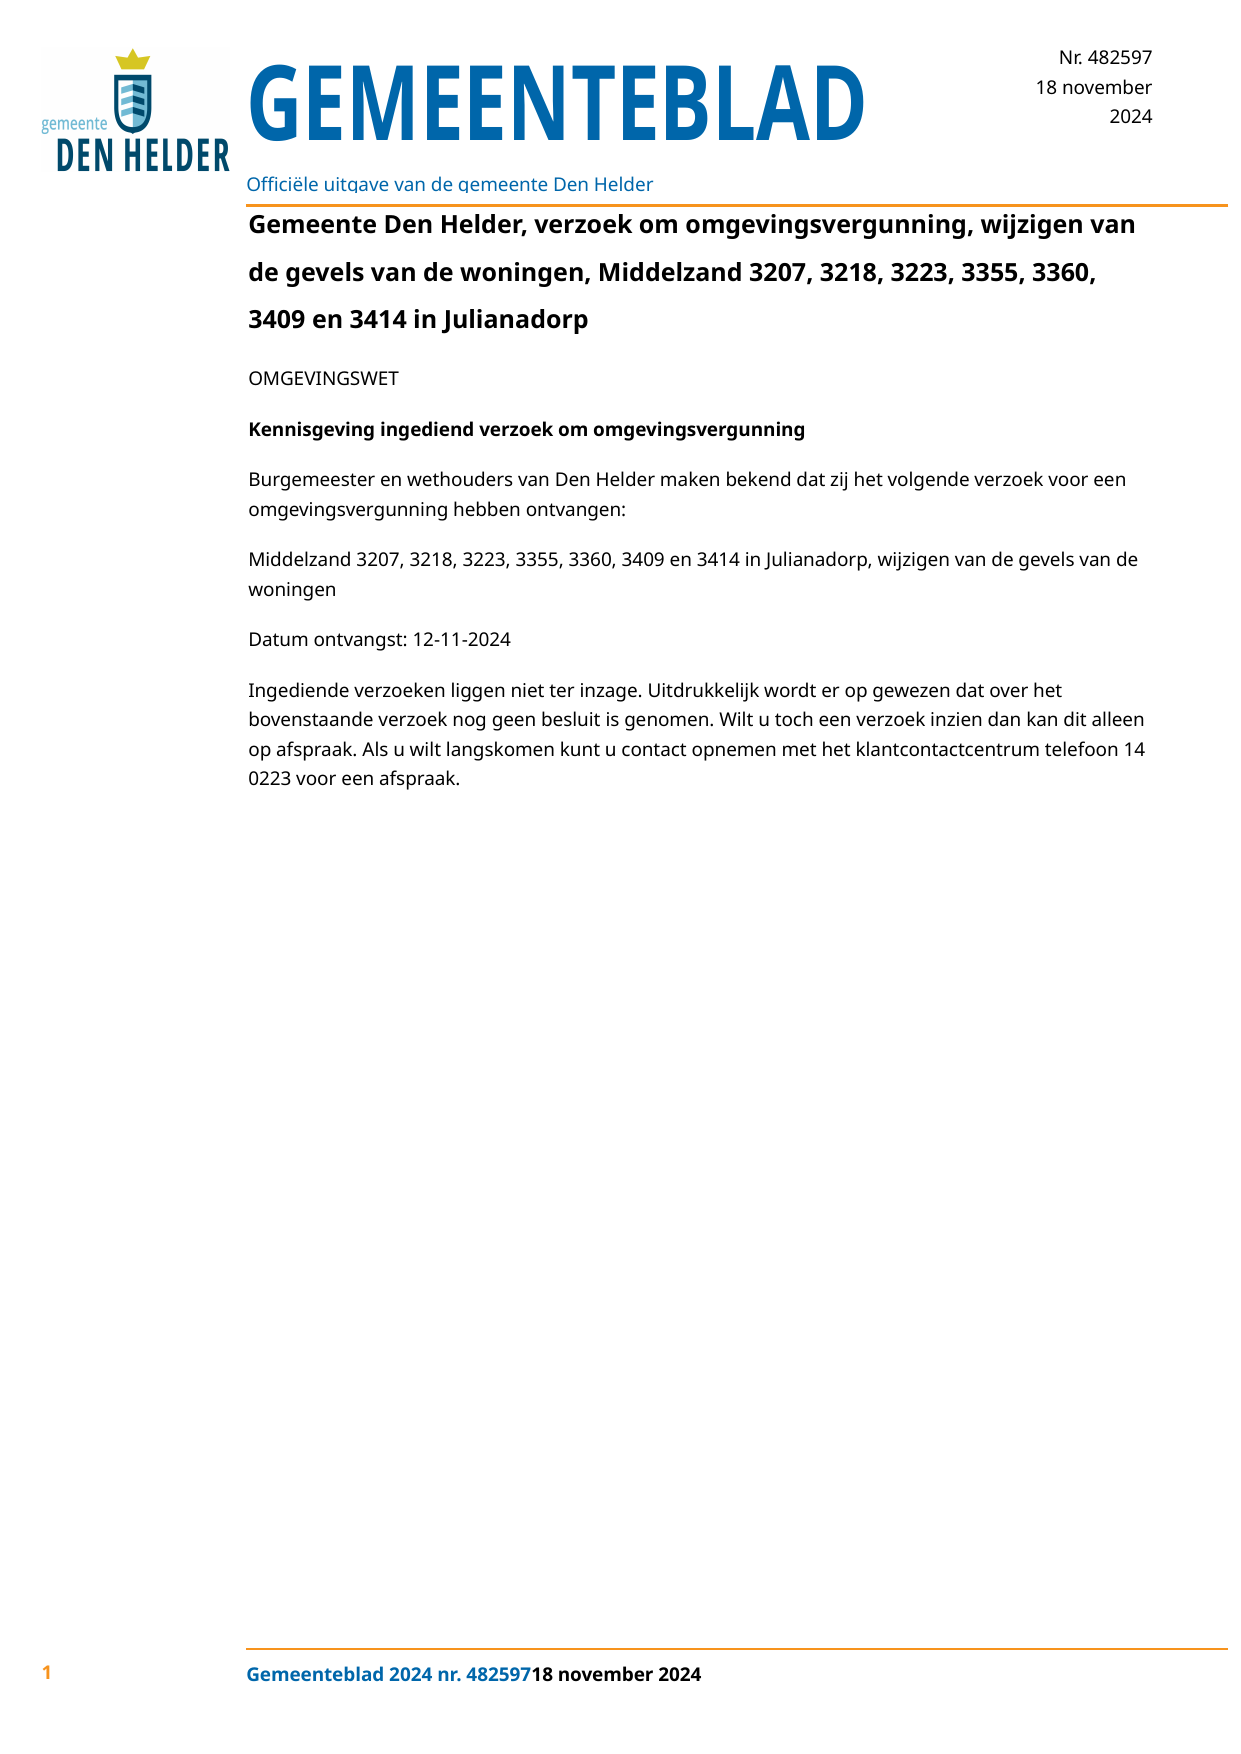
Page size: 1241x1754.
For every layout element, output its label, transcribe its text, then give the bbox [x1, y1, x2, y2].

picture [100, 154, 106, 172]
text Kennisgeving ingediend verzoek om omgevingsvergunning [248, 416, 1152, 442]
picture [41, 47, 231, 172]
text Ingediende verzoeken liggen niet ter inzage. Uitdrukkelijk wordt er op gewezen dat over het bovenstaande verzoek nog geen besluit is genomen. Wilt u toch een verzoek inzien dan kan dit alleen op afspraak. Als u wilt langskomen kunt u contact opnemen met het klantcontactcentrum telefoon 14 0223 voor een afspraak. [248, 677, 1152, 791]
picture [220, 160, 224, 172]
text Gemeente Den Helder, verzoek om omgevingsvergunning, wijzigen van de gevels van de woningen, Middelzand 3207, 3218, 3223, 3355, 3360, 3409 en 3414 in Julianadorp [248, 207, 1152, 336]
text OMGEVINGSWET [248, 366, 1152, 391]
text Burgemeester en wethouders van Den Helder maken bekend dat zij het volgende verzoek voor een omgevingsvergunning hebben ontvangen: [248, 466, 1152, 522]
picture [182, 144, 187, 165]
picture [63, 144, 68, 165]
picture [130, 157, 135, 172]
text Middelzand 3207, 3218, 3223, 3355, 3360, 3409 en 3414 in Julianadorp, wijzigen van de gevels van de woningen [248, 546, 1152, 602]
text Datum ontvangst: 12-11-2024 [248, 626, 1152, 652]
